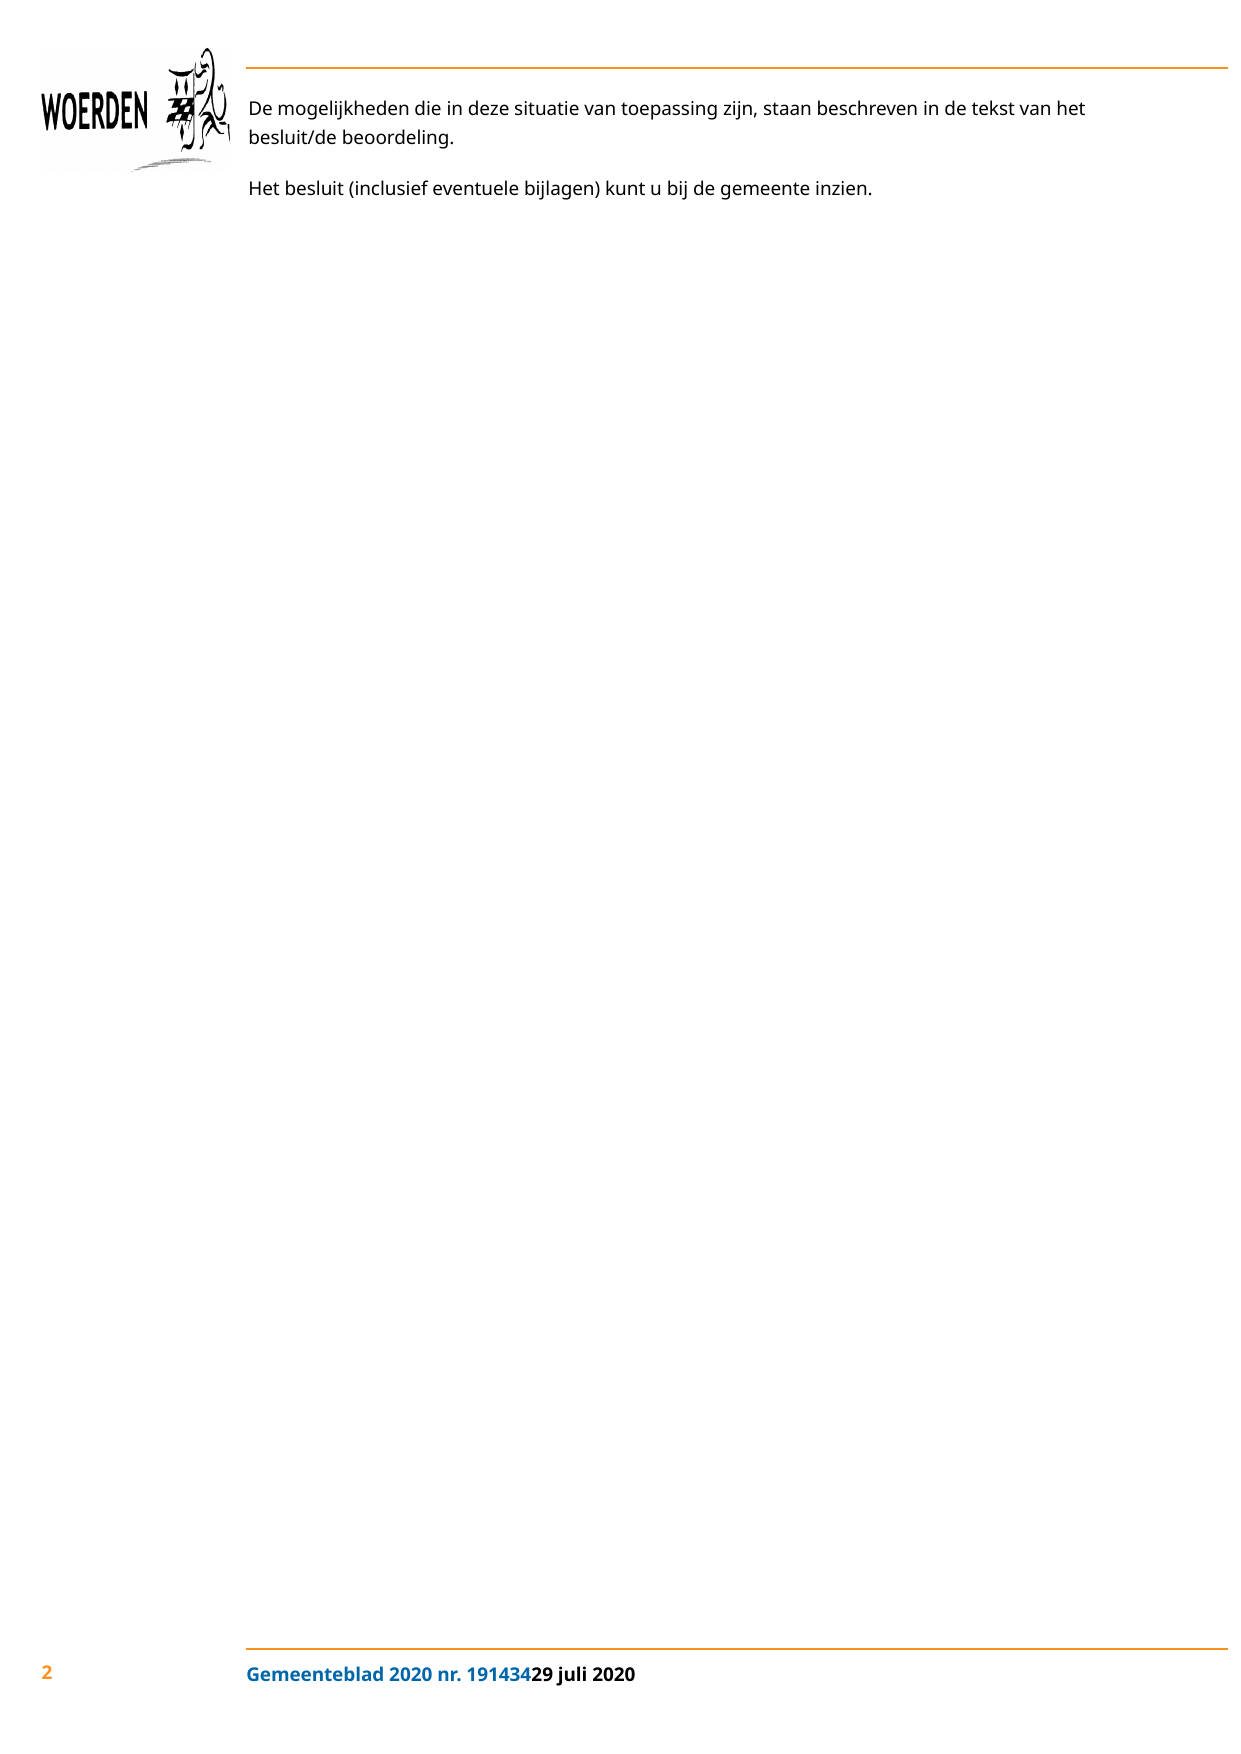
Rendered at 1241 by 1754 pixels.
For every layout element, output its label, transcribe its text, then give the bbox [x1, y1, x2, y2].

text De mogelijkheden die in deze situatie van toepassing zijn, staan beschreven in de tekst van het besluit/de beoordeling. [248, 95, 1152, 150]
picture [41, 47, 231, 172]
text Het besluit (inclusief eventuele bijlagen) kunt u bij de gemeente inzien. [248, 175, 1152, 201]
